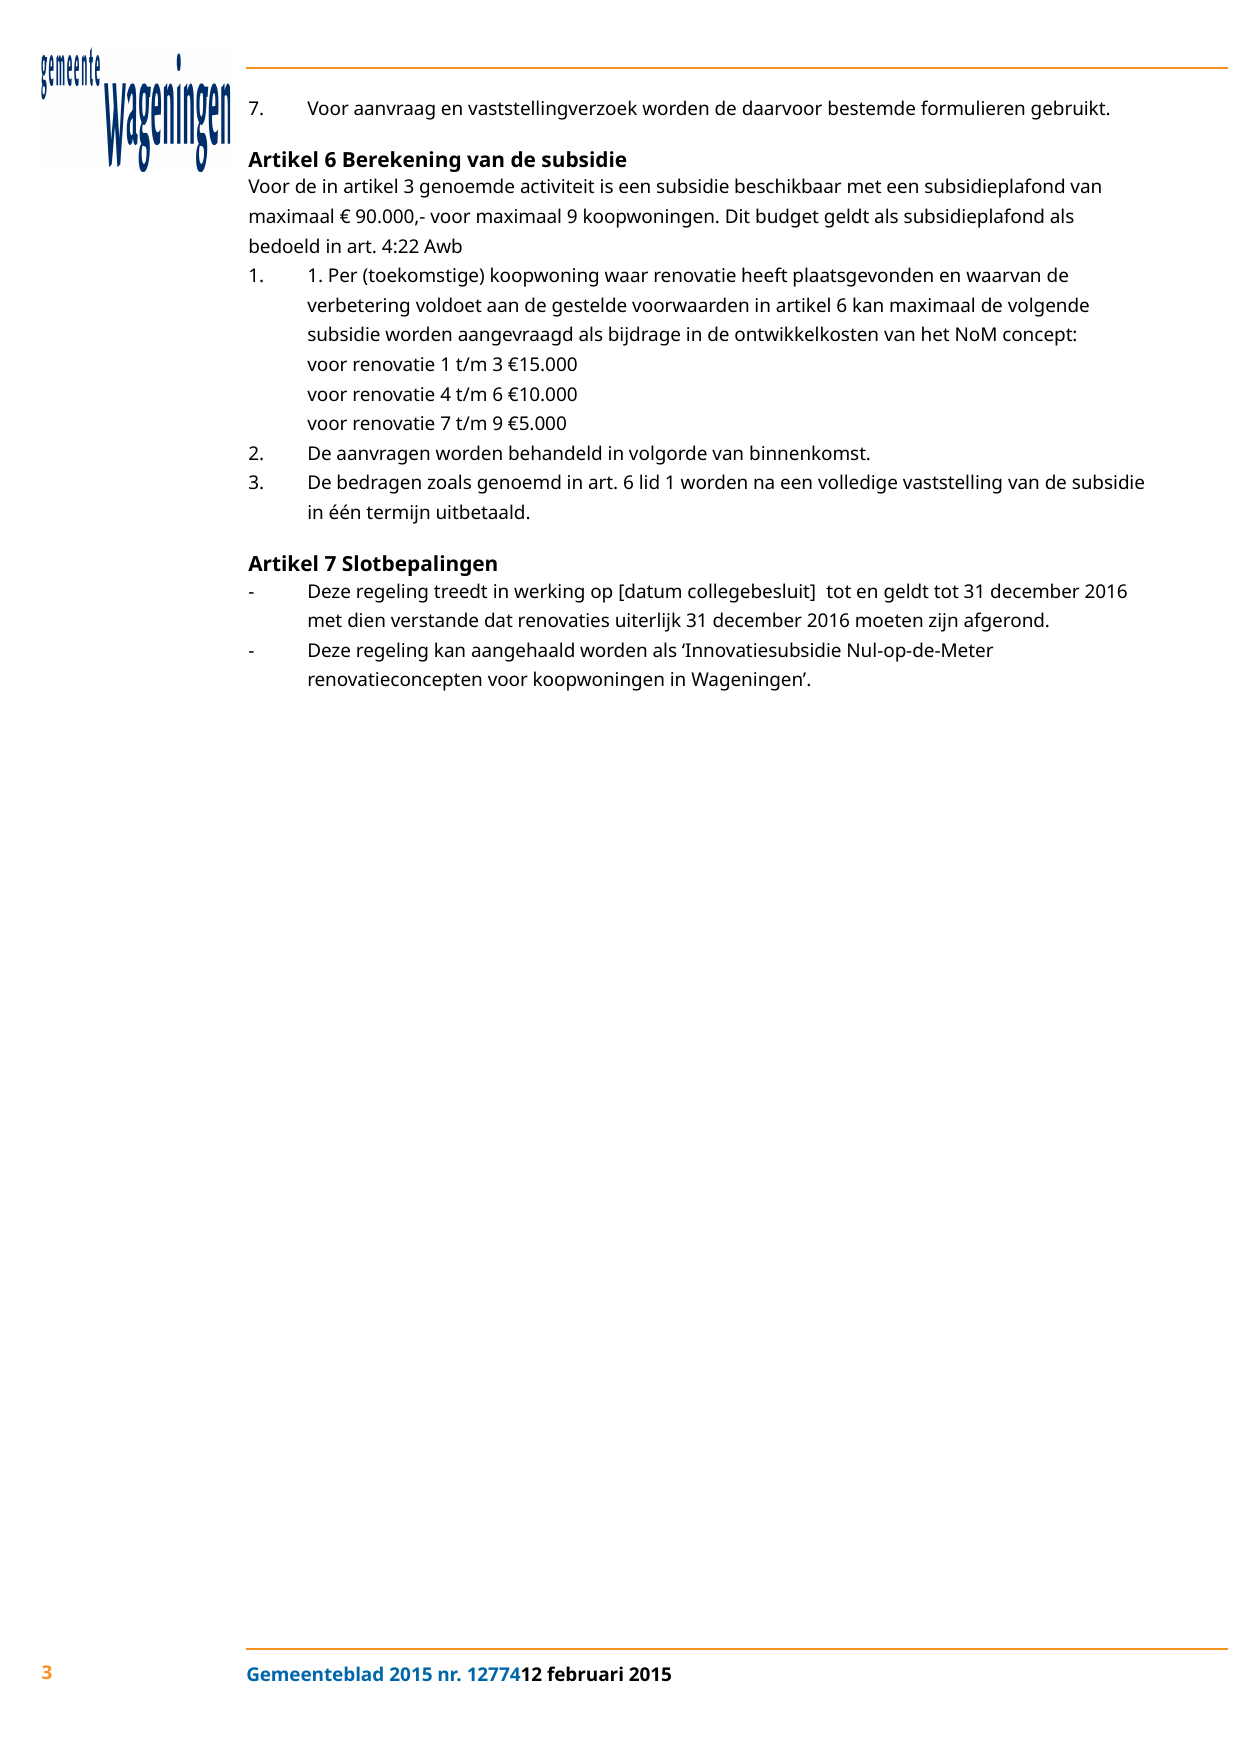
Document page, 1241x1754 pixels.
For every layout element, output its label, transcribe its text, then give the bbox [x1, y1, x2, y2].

list De bedragen zoals genoemd in art. 6 lid 1 worden na een volledige vaststelling van de subsidie in één termijn uitbetaald. [248, 469, 1152, 525]
list De aanvragen worden behandeld in volgorde van binnenkomst. [248, 440, 1152, 466]
picture [41, 47, 231, 172]
list voor renovatie 7 t/m 9 €5.000 [248, 410, 1152, 436]
text Artikel 7 Slotbepalingen [248, 549, 1152, 578]
list Deze regeling treedt in werking op [datum collegebesluit] tot en geldt tot 31 december 2016 met dien verstande dat renovaties uiterlijk 31 december 2016 moeten zijn afgerond. [248, 578, 1152, 633]
list voor renovatie 4 t/m 6 €10.000 [248, 381, 1152, 406]
text Artikel 6 Berekening van de subsidie [248, 145, 1152, 174]
list voor renovatie 1 t/m 3 €15.000 [248, 351, 1152, 377]
list Voor aanvraag en vaststellingverzoek worden de daarvoor bestemde formulieren gebruikt. [248, 95, 1152, 121]
text Voor de in artikel 3 genoemde activiteit is een subsidie beschikbaar met een subsidieplafond van maximaal € 90.000,- voor maximaal 9 koopwoningen. Dit budget geldt als subsidieplafond als bedoeld in art. 4:22 Awb [248, 174, 1152, 258]
list 1. Per (toekomstige) koopwoning waar renovatie heeft plaatsgevonden en waarvan de verbetering voldoet aan de gestelde voorwaarden in artikel 6 kan maximaal de volgende subsidie worden aangevraagd als bijdrage in de ontwikkelkosten van het NoM concept: [248, 262, 1152, 347]
list Deze regeling kan aangehaald worden als ‘Innovatiesubsidie Nul-op-de-Meter renovatieconcepten voor koopwoningen in Wageningen’. [248, 637, 1152, 692]
